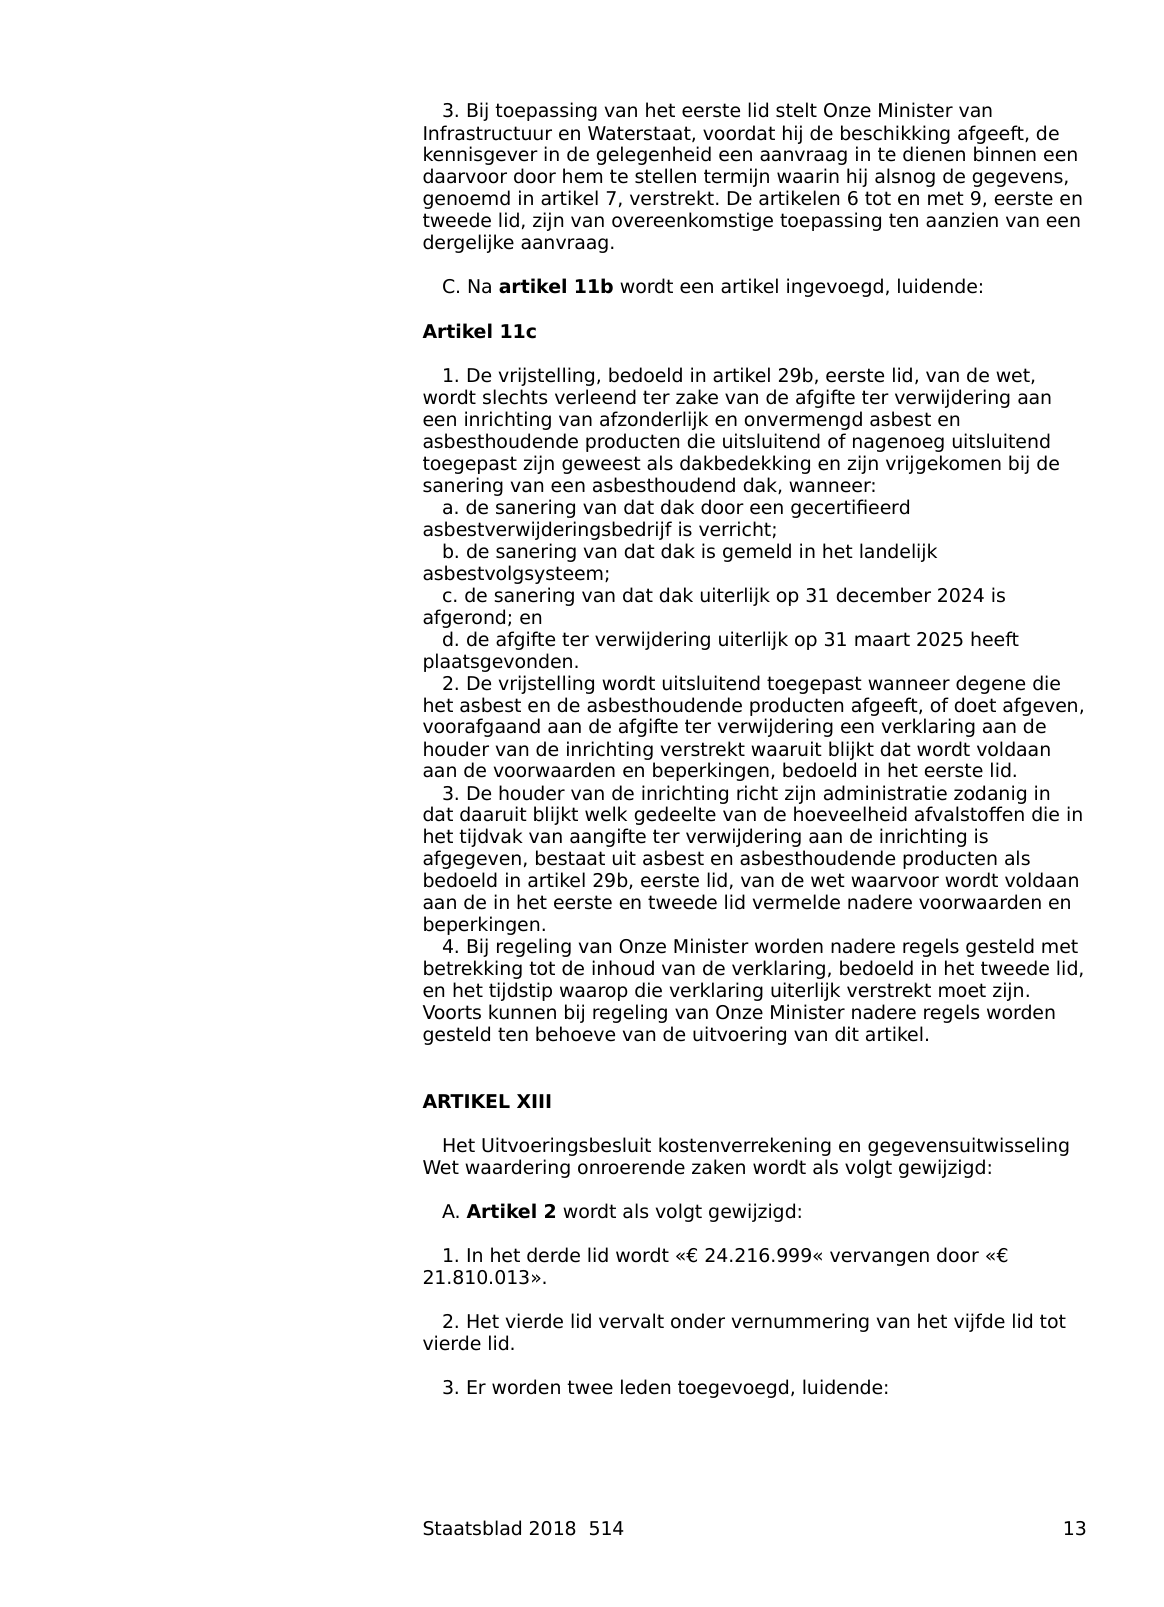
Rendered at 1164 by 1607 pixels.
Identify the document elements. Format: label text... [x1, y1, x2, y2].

text d. de afgifte ter verwijdering uiterlijk op 31 maart 2025 heeft plaatsgevonden. [422, 628, 1087, 672]
text C. Na artikel 11b wordt een artikel ingevoegd, luidende: [422, 276, 1087, 298]
text 2. De vrijstelling wordt uitsluitend toegepast wanneer degene die het asbest en de asbesthoudende producten afgeeft, of doet afgeven, voorafgaand aan de afgifte ter verwijdering een verklaring aan de houder van de inrichting verstrekt waaruit blijkt dat wordt voldaan aan de voorwaarden en beperkingen, bedoeld in het eerste lid. [422, 672, 1087, 782]
text 1. De vrijstelling, bedoeld in artikel 29b, eerste lid, van de wet, wordt slechts verleend ter zake van de afgifte ter verwijdering aan een inrichting van afzonderlijk en onvermengd asbest en asbesthoudende producten die uitsluitend of nagenoeg uitsluitend toegepast zijn geweest als dakbedekking en zijn vrijgekomen bij de sanering van een asbesthoudend dak, wanneer: [422, 365, 1087, 497]
subtitle ARTIKEL XIII [422, 1091, 1087, 1112]
text c. de sanering van dat dak uiterlijk op 31 december 2024 is afgerond; en [422, 584, 1087, 628]
text Het Uitvoeringsbesluit kostenverrekening en gegevensuitwisseling Wet waardering onroerende zaken wordt als volgt gewijzigd: [422, 1135, 1087, 1179]
text 3. Er worden twee leden toegevoegd, luidende: [422, 1377, 1087, 1399]
text a. de sanering van dat dak door een gecertifieerd asbestverwijderingsbedrijf is verricht; [422, 497, 1087, 541]
text 2. Het vierde lid vervalt onder vernummering van het vijfde lid tot vierde lid. [422, 1311, 1087, 1355]
subtitle Artikel 11c [422, 321, 1087, 343]
text A. Artikel 2 wordt als volgt gewijzigd: [422, 1201, 1087, 1223]
text 3. De houder van de inrichting richt zijn administratie zodanig in dat daaruit blijkt welk gedeelte van de hoeveelheid afvalstoffen die in het tijdvak van aangifte ter verwijdering aan de inrichting is afgegeven, bestaat uit asbest en asbesthoudende producten als bedoeld in artikel 29b, eerste lid, van de wet waarvoor wordt voldaan aan de in het eerste en tweede lid vermelde nadere voorwaarden en beperkingen. [422, 782, 1087, 936]
text 3. Bij toepassing van het eerste lid stelt Onze Minister van Infrastructuur en Waterstaat, voordat hij de beschikking afgeeft, de kennisgever in de gelegenheid een aanvraag in te dienen binnen een daarvoor door hem te stellen termijn waarin hij alsnog de gegevens, genoemd in artikel 7, verstrekt. De artikelen 6 tot en met 9, eerste en tweede lid, zijn van overeenkomstige toepassing ten aanzien van een dergelijke aanvraag. [422, 100, 1087, 254]
text 4. Bij regeling van Onze Minister worden nadere regels gesteld met betrekking tot de inhoud van de verklaring, bedoeld in het tweede lid, en het tijdstip waarop die verklaring uiterlijk verstrekt moet zijn. Voorts kunnen bij regeling van Onze Minister nadere regels worden gesteld ten behoeve van de uitvoering van dit artikel. [422, 936, 1087, 1046]
text 1. In het derde lid wordt «€ 24.216.999« vervangen door «€ 21.810.013». [422, 1245, 1087, 1289]
text b. de sanering van dat dak is gemeld in het landelijk asbestvolgsysteem; [422, 541, 1087, 584]
